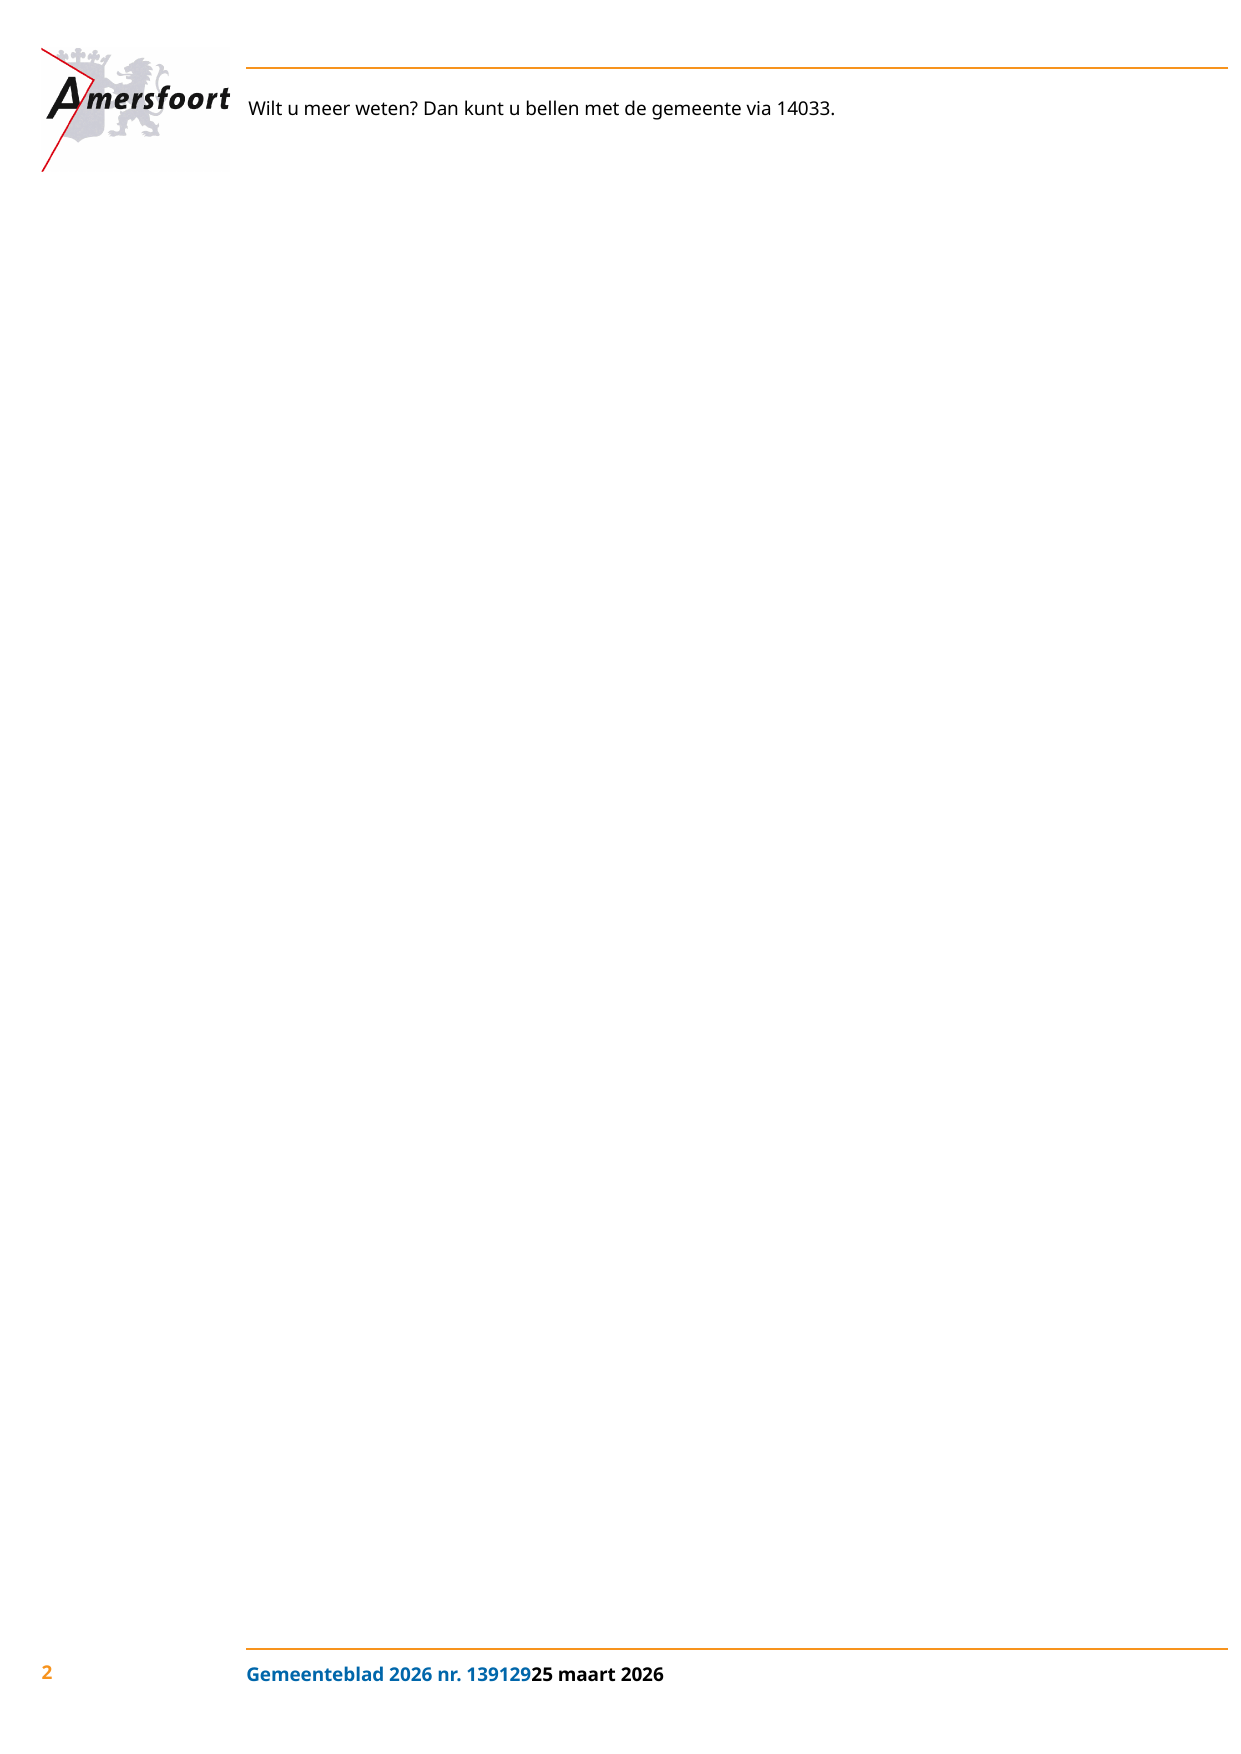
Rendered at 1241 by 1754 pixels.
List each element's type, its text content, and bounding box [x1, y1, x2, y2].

picture [41, 47, 231, 172]
text Wilt u meer weten? Dan kunt u bellen met de gemeente via 14033. [248, 95, 1152, 121]
